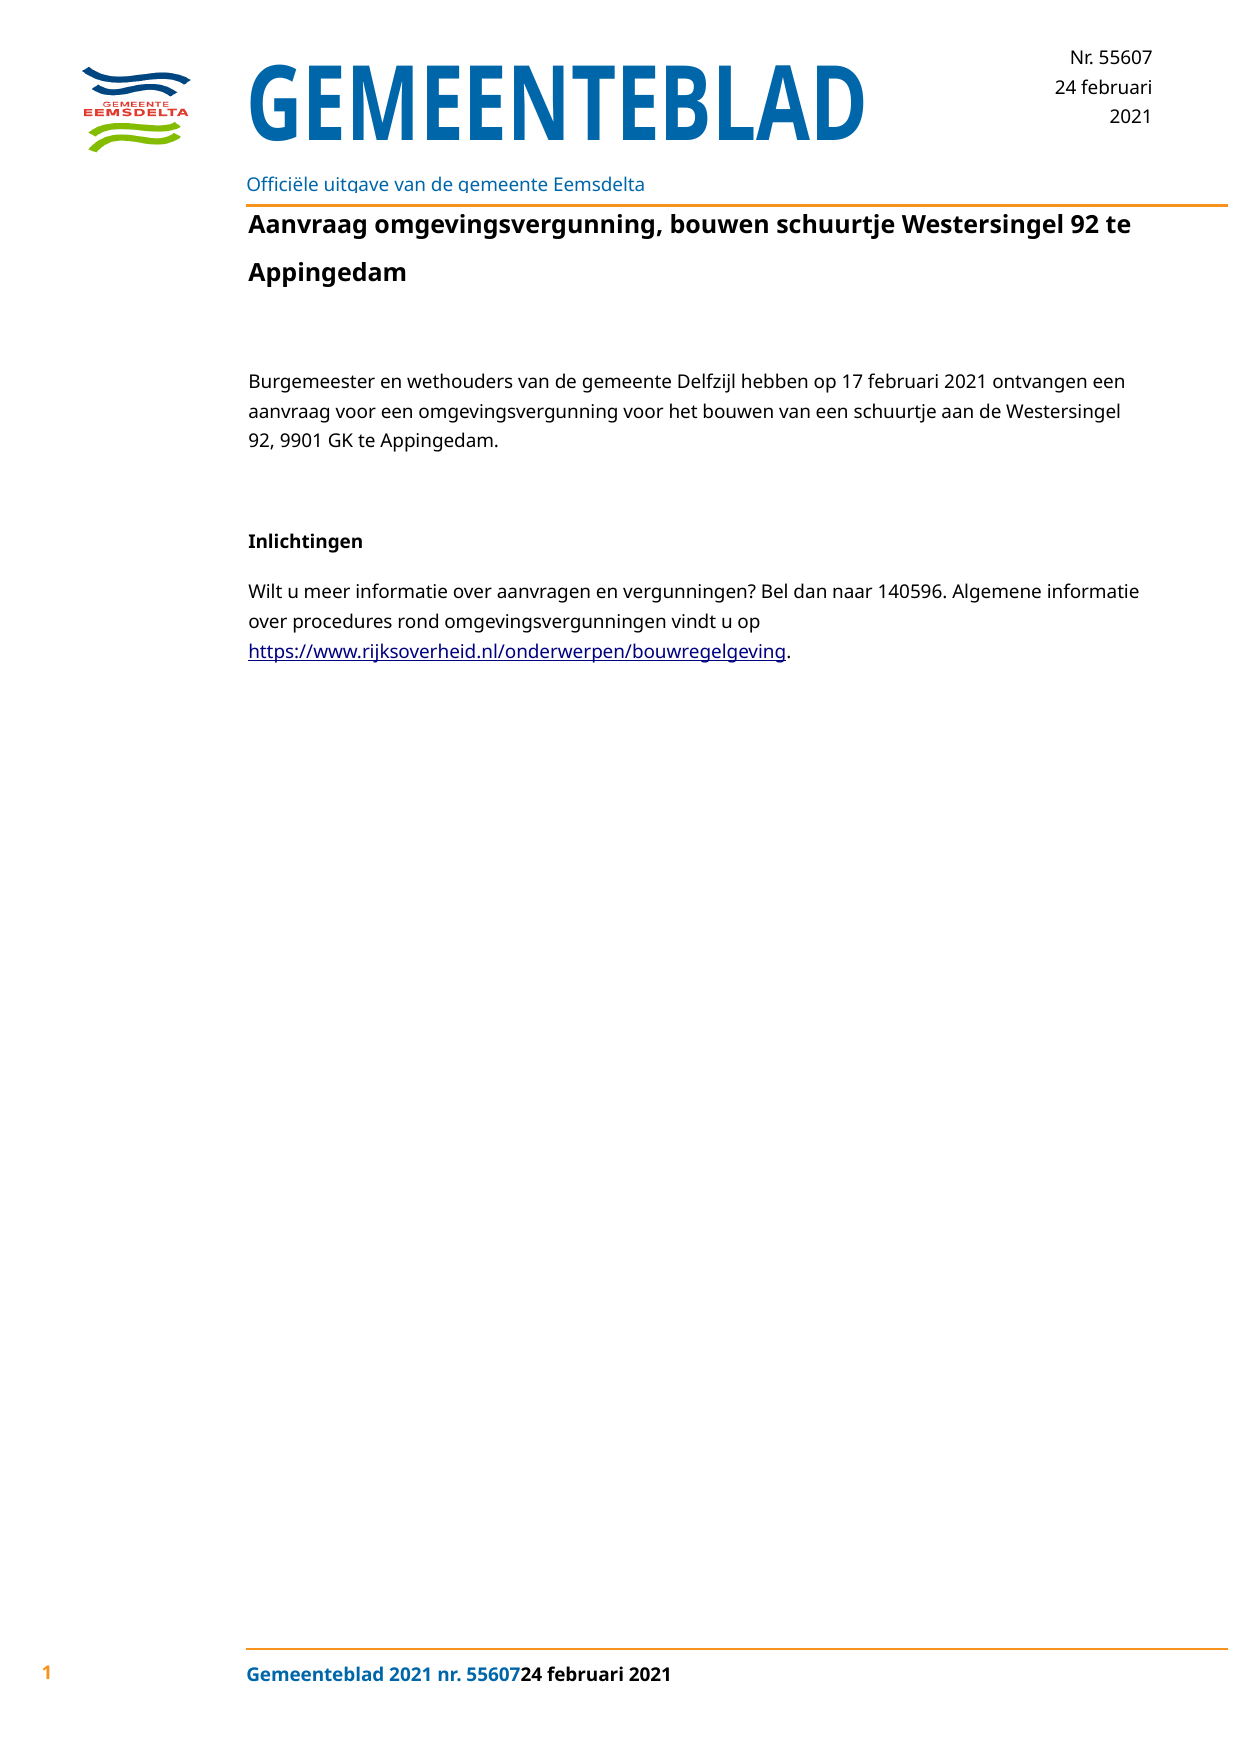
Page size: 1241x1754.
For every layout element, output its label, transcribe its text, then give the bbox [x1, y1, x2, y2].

picture [41, 47, 231, 172]
text Burgemeester en wethouders van de gemeente Delfzijl hebben op 17 februari 2021 ontvangen een aanvraag voor een omgevingsvergunning voor het bouwen van een schuurtje aan de Westersingel 92, 9901 GK te Appingedam. [248, 368, 1152, 453]
text Aanvraag omgevingsvergunning, bouwen schuurtje Westersingel 92 te Appingedam [248, 207, 1152, 288]
text Inlichtingen [248, 528, 1152, 554]
text Wilt u meer informatie over aanvragen en vergunningen? Bel dan naar 140596. Algemene informatie over procedures rond omgevingsvergunningen vindt u op https://www.rijksoverheid.nl/onderwerpen/bouwregelgeving. [248, 579, 1152, 664]
